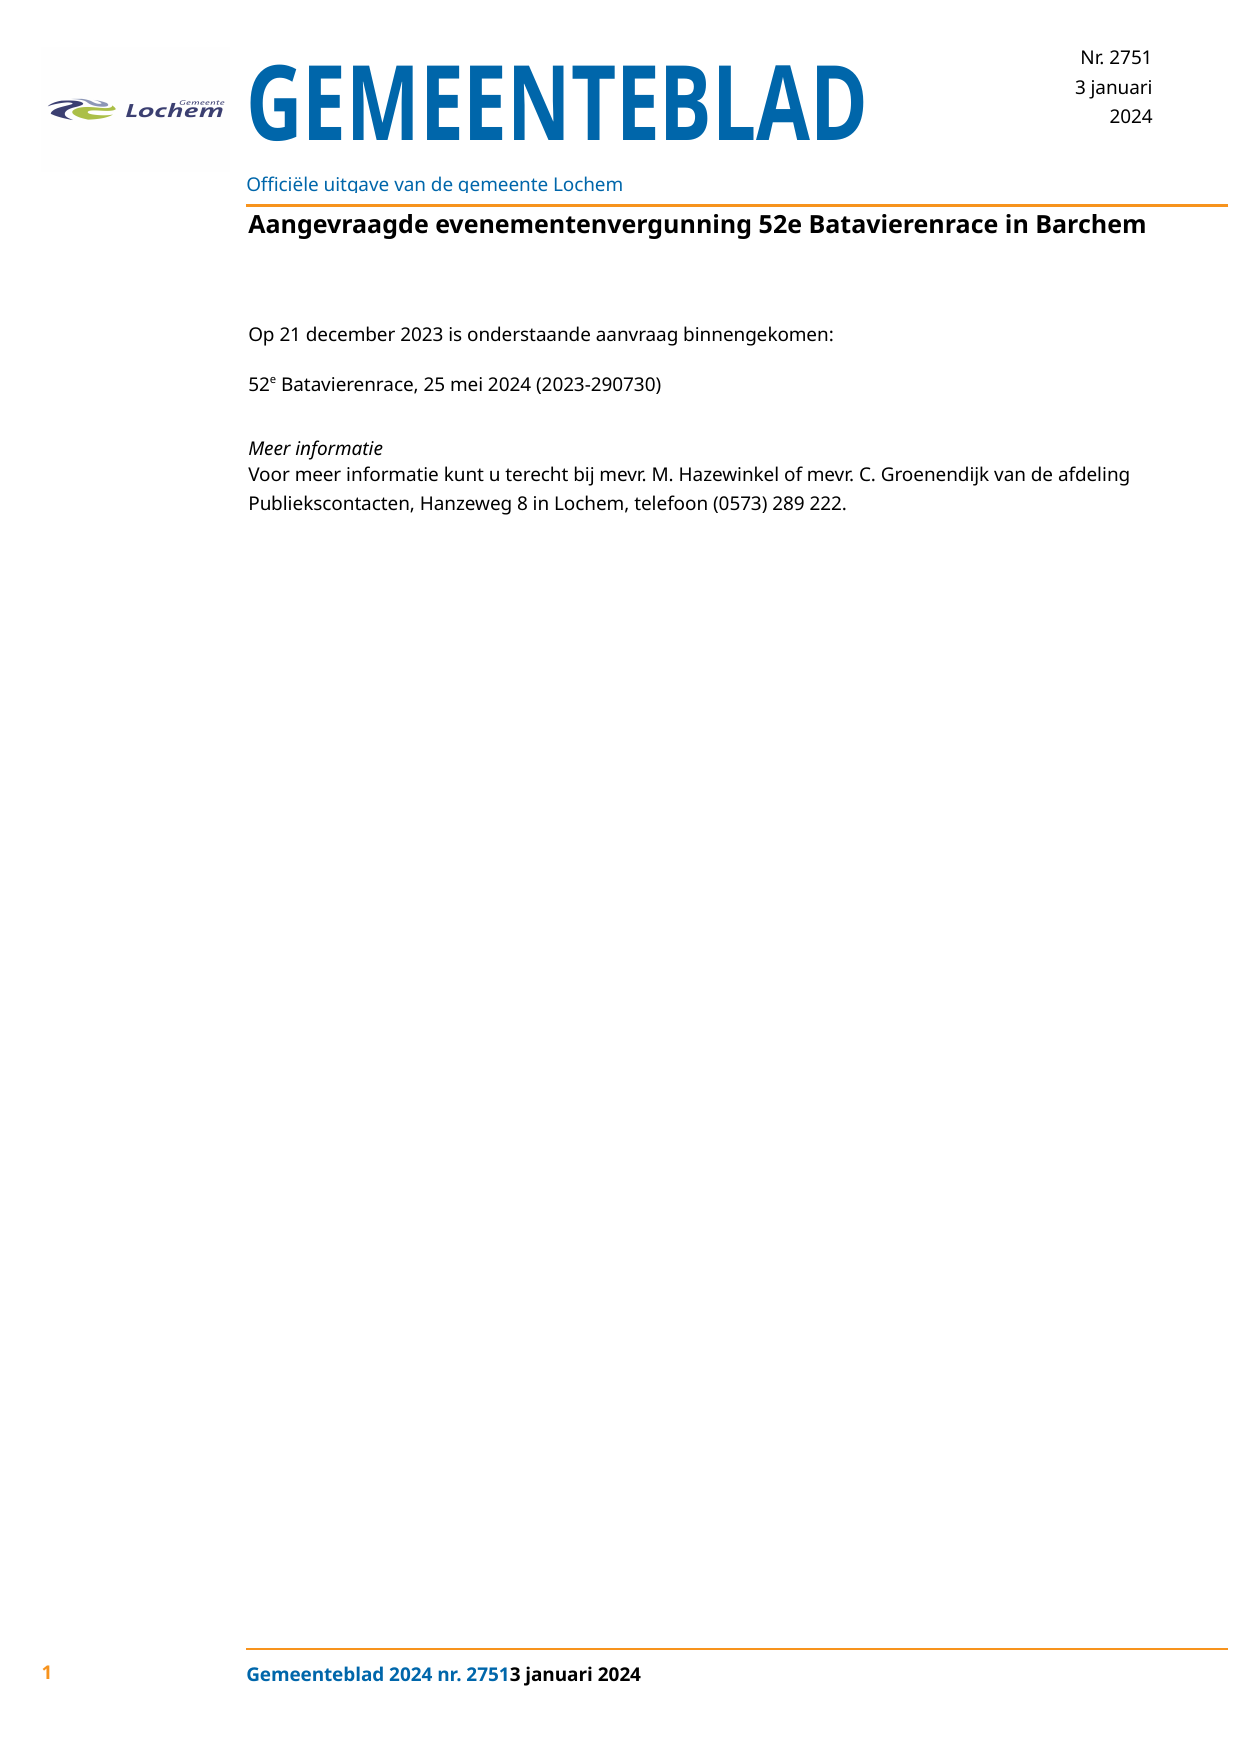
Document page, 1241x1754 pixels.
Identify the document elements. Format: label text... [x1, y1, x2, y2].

text Meer informatie [248, 435, 1152, 461]
text Op 21 december 2023 is onderstaande aanvraag binnengekomen: [248, 321, 1152, 346]
text 52e Batavierenrace, 25 mei 2024 (2023-290730) [248, 371, 1152, 397]
text Voor meer informatie kunt u terecht bij mevr. M. Hazewinkel of mevr. C. Groenendijk van de afdeling Publiekscontacten, Hanzeweg 8 in Lochem, telefoon (0573) 289 222. [248, 461, 1152, 516]
text Aangevraagde evenementenvergunning 52e Batavierenrace in Barchem [248, 207, 1152, 241]
picture [41, 47, 231, 172]
